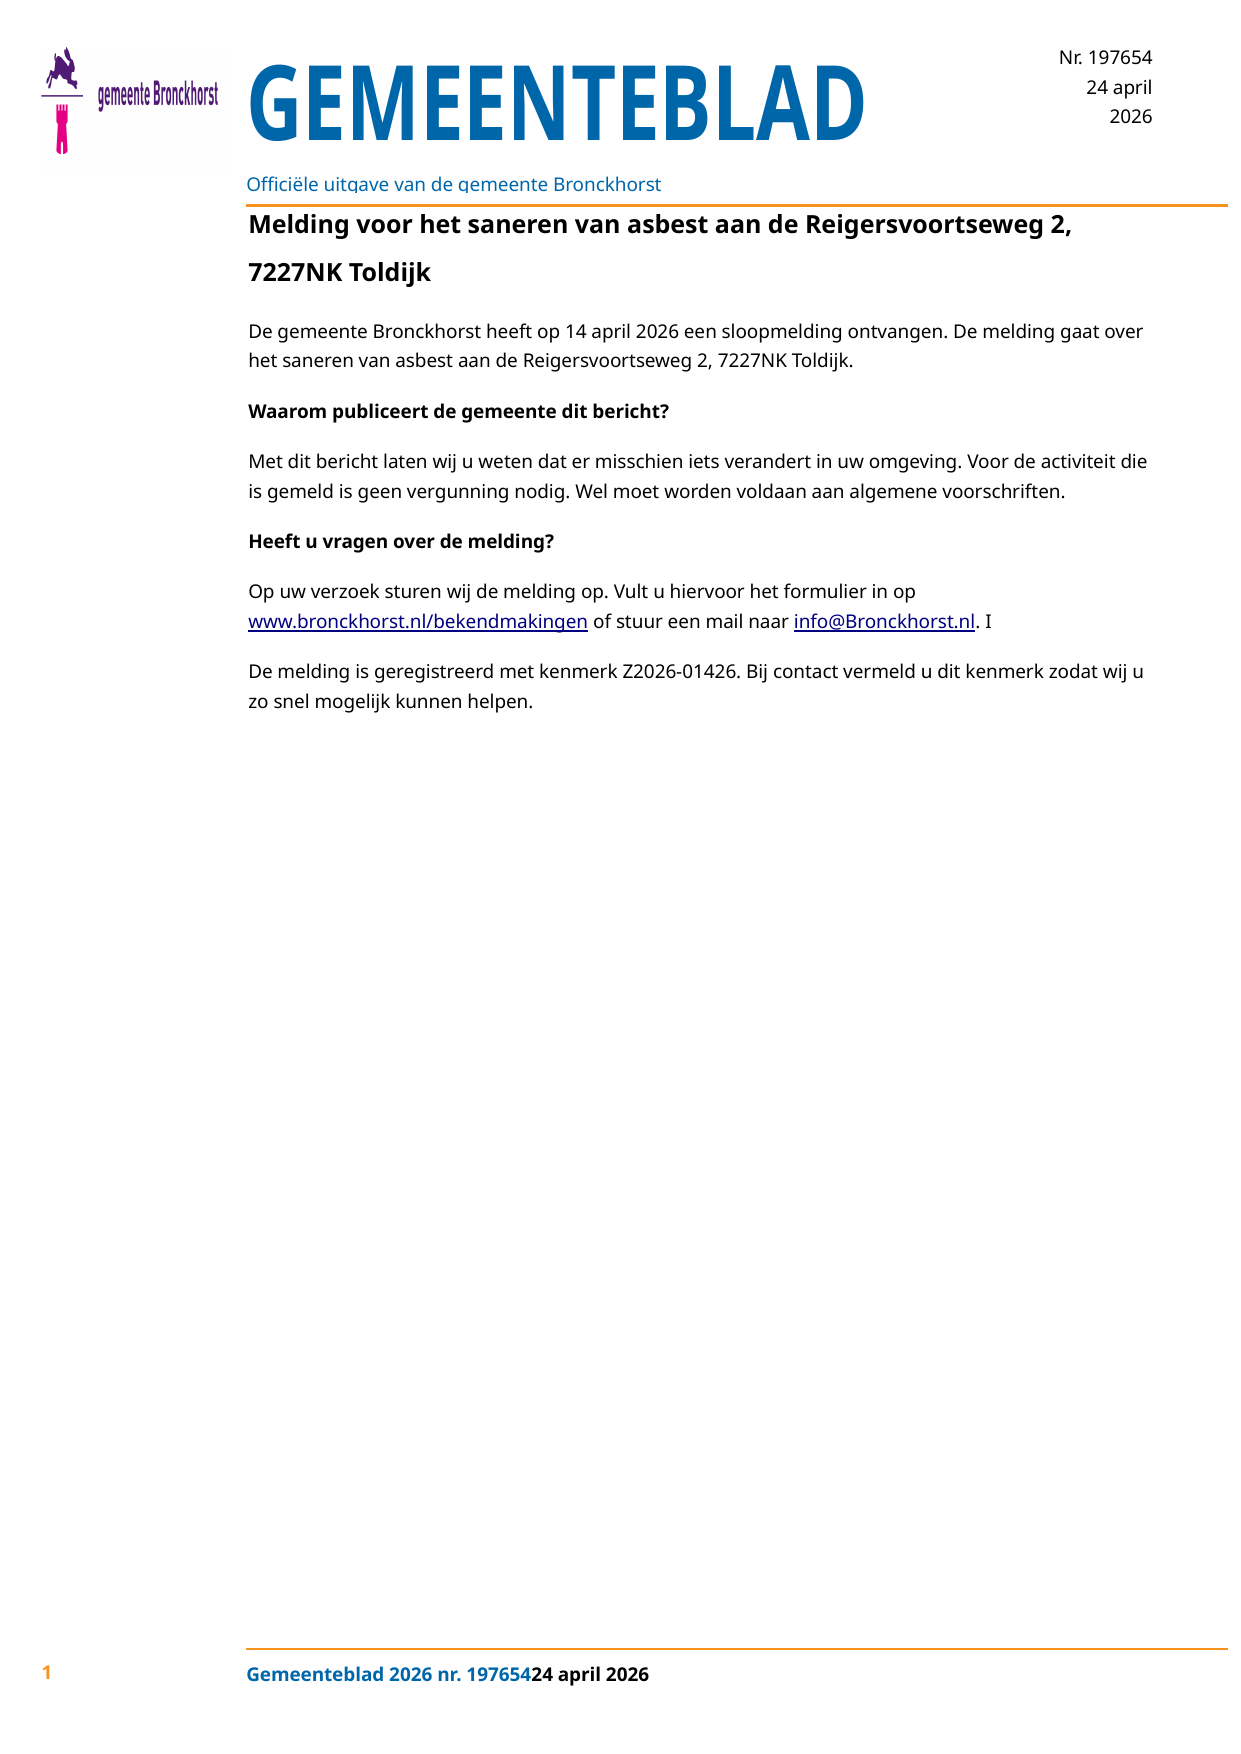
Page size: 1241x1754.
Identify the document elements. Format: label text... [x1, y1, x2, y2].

text De gemeente Bronckhorst heeft op 14 april 2026 een sloopmelding ontvangen. De melding gaat over het saneren van asbest aan de Reigersvoortseweg 2, 7227NK Toldijk. [248, 318, 1152, 373]
text Heeft u vragen over de melding? [248, 528, 1152, 554]
text Waarom publiceert de gemeente dit bericht? [248, 398, 1152, 424]
text Melding voor het saneren van asbest aan de Reigersvoortseweg 2, 7227NK Toldijk [248, 207, 1152, 288]
text De melding is geregistreerd met kenmerk Z2026-01426. Bij contact vermeld u dit kenmerk zodat wij u zo snel mogelijk kunnen helpen. [248, 659, 1152, 714]
picture [41, 47, 231, 172]
text Op uw verzoek sturen wij de melding op. Vult u hiervoor het formulier in op www.bronckhorst.nl/bekendmakingen of stuur een mail naar info@Bronckhorst.nl. I [248, 579, 1152, 634]
text Met dit bericht laten wij u weten dat er misschien iets verandert in uw omgeving. Voor de activiteit die is gemeld is geen vergunning nodig. Wel moet worden voldaan aan algemene voorschriften. [248, 448, 1152, 504]
